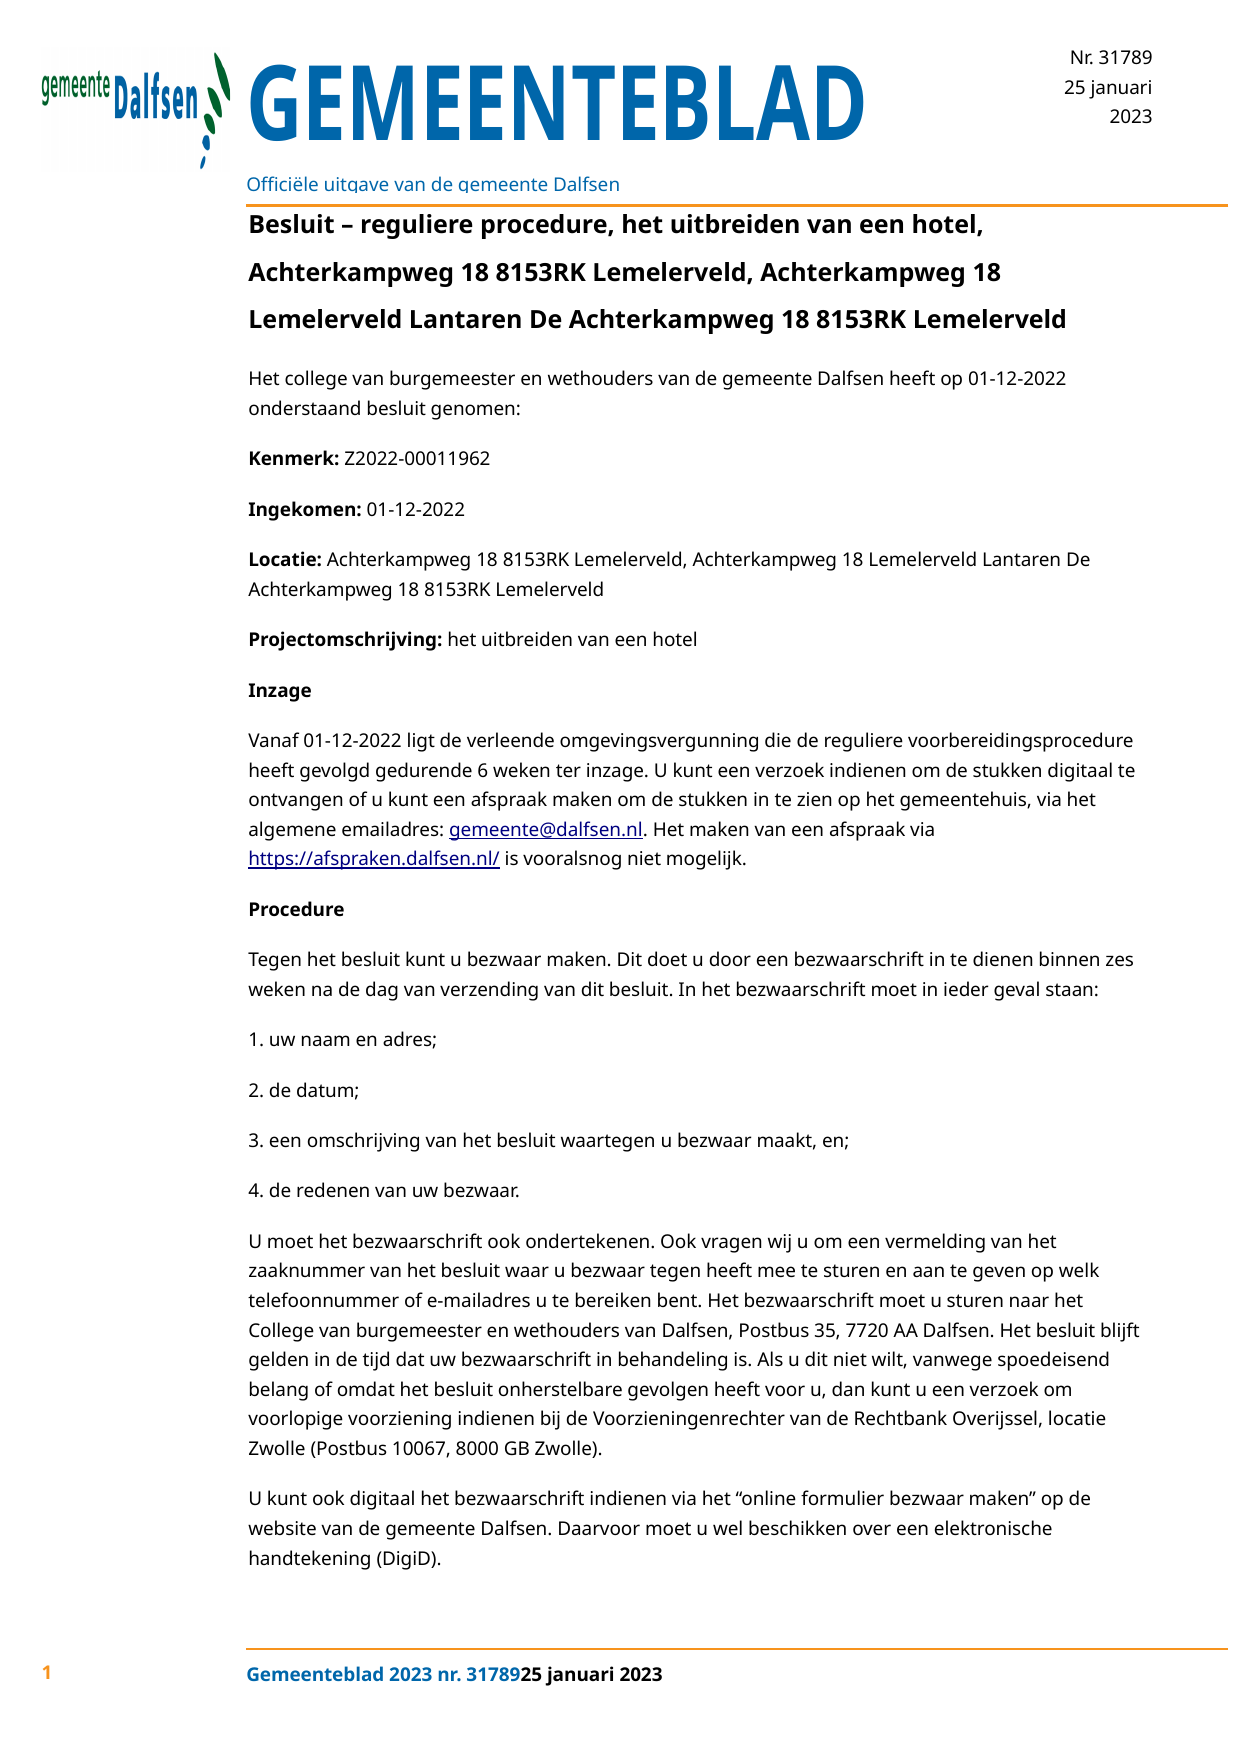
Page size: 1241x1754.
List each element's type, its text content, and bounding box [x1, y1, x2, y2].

text Locatie: Achterkampweg 18 8153RK Lemelerveld, Achterkampweg 18 Lemelerveld Lantaren De Achterkampweg 18 8153RK Lemelerveld [248, 546, 1152, 602]
text Procedure [248, 896, 1152, 922]
text 2. de datum; [248, 1077, 1152, 1102]
text U kunt ook digitaal het bezwaarschrift indienen via het “online formulier bezwaar maken” op de website van de gemeente Dalfsen. Daarvoor moet u wel beschikken over een elektronische handtekening (DigiD). [248, 1486, 1152, 1570]
text 3. een omschrijving van het besluit waartegen u bezwaar maakt, en; [248, 1127, 1152, 1153]
text U moet het bezwaarschrift ook ondertekenen. Ook vragen wij u om een vermelding van het zaaknummer van het besluit waar u bezwaar tegen heeft mee te sturen en aan te geven op welk telefoonnummer of e-mailadres u te bereiken bent. Het bezwaarschrift moet u sturen naar het College van burgemeester en wethouders van Dalfsen, Postbus 35, 7720 AA Dalfsen. Het besluit blijft gelden in de tijd dat uw bezwaarschrift in behandeling is. Als u dit niet wilt, vanwege spoedeisend belang of omdat het besluit onherstelbare gevolgen heeft voor u, dan kunt u een verzoek om voorlopige voorziening indienen bij de Voorzieningenrechter van de Rechtbank Overijssel, locatie Zwolle (Postbus 10067, 8000 GB Zwolle). [248, 1228, 1152, 1461]
text Kenmerk: Z2022-00011962 [248, 446, 1152, 471]
text Projectomschrijving: het uitbreiden van een hotel [248, 626, 1152, 652]
text Tegen het besluit kunt u bezwaar maken. Dit doet u door een bezwaarschrift in te dienen binnen zes weken na de dag van verzending van dit besluit. In het bezwaarschrift moet in ieder geval staan: [248, 946, 1152, 1002]
text 4. de redenen van uw bezwaar. [248, 1178, 1152, 1203]
text 1. uw naam en adres; [248, 1026, 1152, 1052]
text Het college van burgemeester en wethouders van de gemeente Dalfsen heeft op 01-12-2022 onderstaand besluit genomen: [248, 366, 1152, 421]
text Vanaf 01-12-2022 ligt de verleende omgevingsvergunning die de reguliere voorbereidingsprocedure heeft gevolgd gedurende 6 weken ter inzage. U kunt een verzoek indienen om de stukken digitaal te ontvangen of u kunt een afspraak maken om de stukken in te zien op het gemeentehuis, via het algemene emailadres: gemeente@dalfsen.nl. Het maken van een afspraak via https://afspraken.dalfsen.nl/ is vooralsnog niet mogelijk. [248, 727, 1152, 871]
text Inzage [248, 677, 1152, 702]
text Ingekomen: 01-12-2022 [248, 496, 1152, 522]
text Besluit – reguliere procedure, het uitbreiden van een hotel, Achterkampweg 18 8153RK Lemelerveld, Achterkampweg 18 Lemelerveld Lantaren De Achterkampweg 18 8153RK Lemelerveld [248, 207, 1152, 336]
picture [41, 47, 231, 172]
